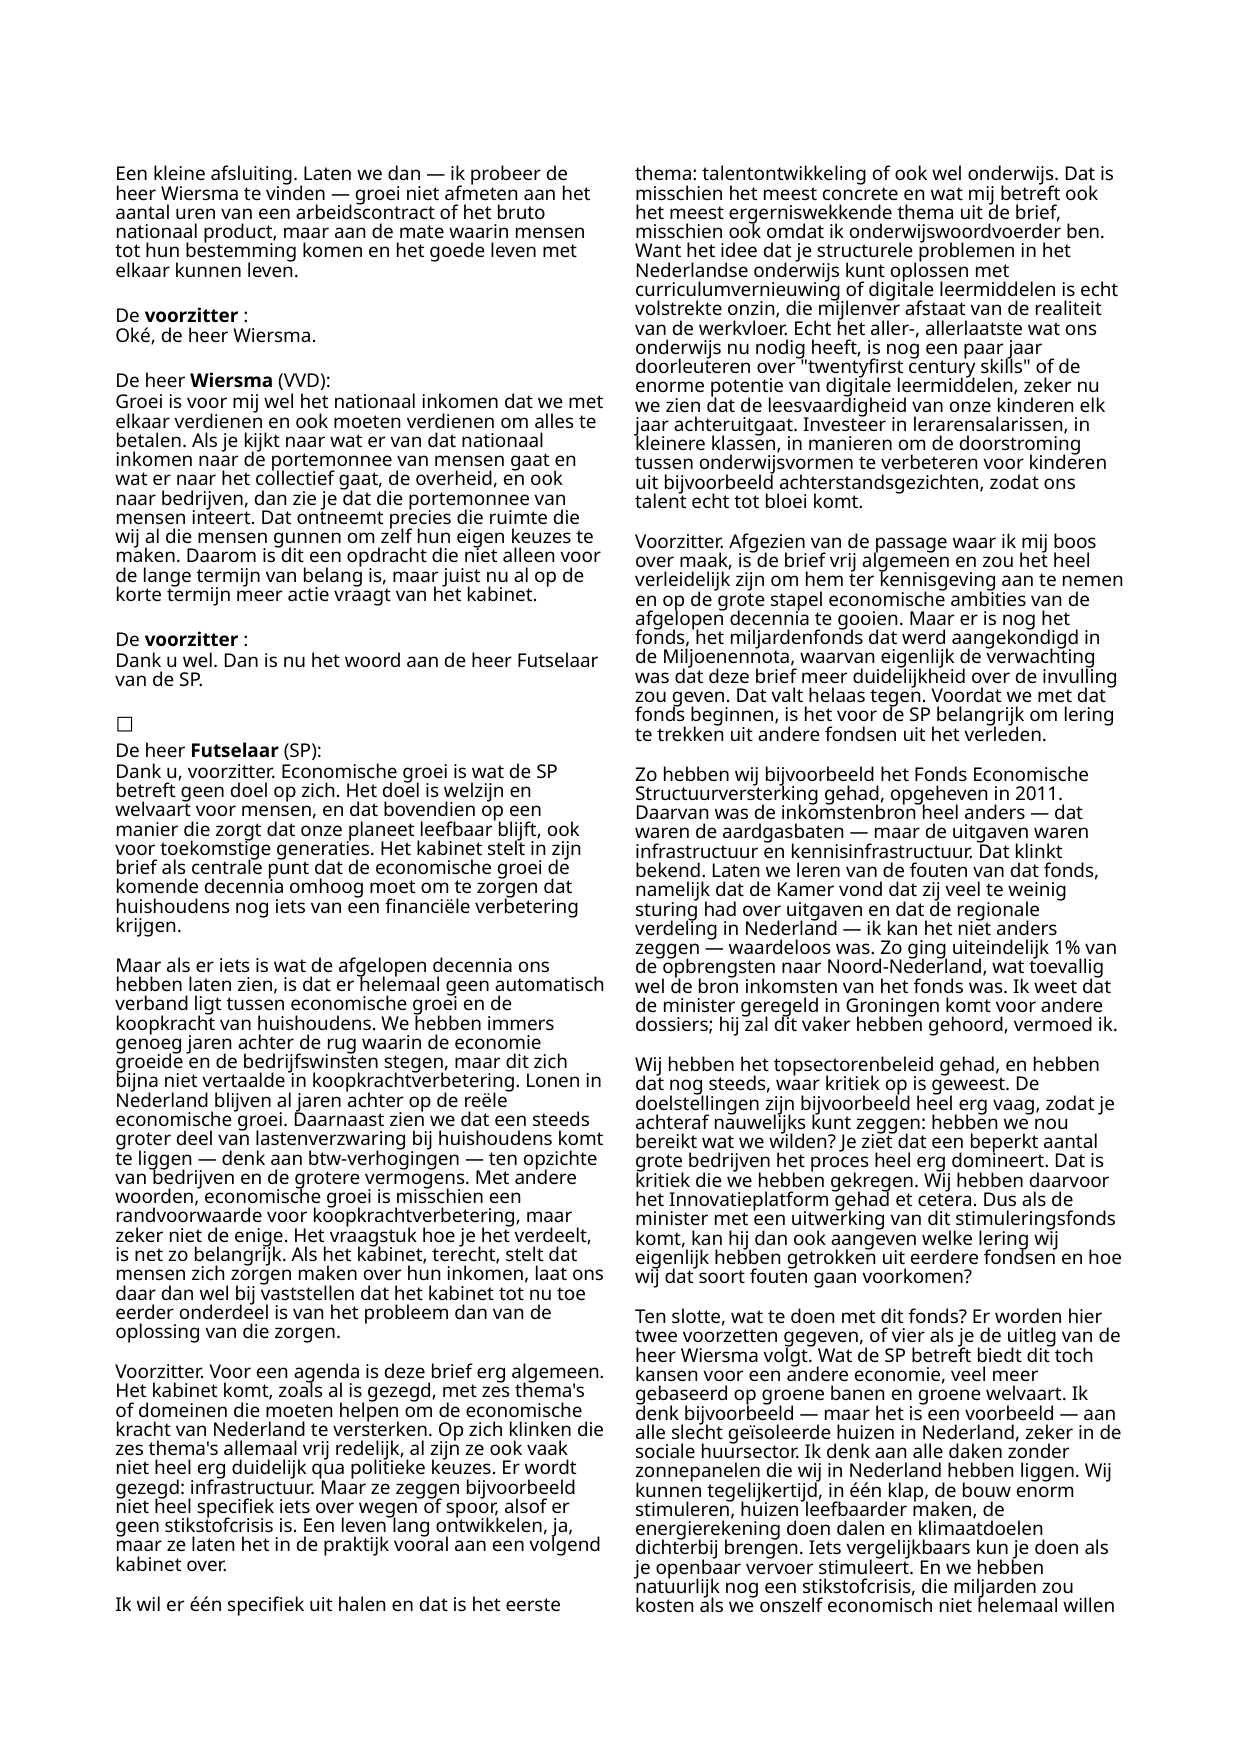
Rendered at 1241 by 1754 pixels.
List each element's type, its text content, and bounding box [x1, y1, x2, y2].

text Ten slotte, wat te doen met dit fonds? Er worden hier twee voorzetten gegeven, of vier als je de uitleg van de heer Wiersma volgt. Wat de SP betreft biedt dit toch kansen voor een andere economie, veel meer gebaseerd op groene banen en groene welvaart. Ik denk bijvoorbeeld — maar het is een voorbeeld — aan alle slecht geïsoleerde huizen in Nederland, zeker in de sociale huursector. Ik denk aan alle daken zonder zonnepanelen die wij in Nederland hebben liggen. Wij kunnen tegelijkertijd, in één klap, de bouw enorm stimuleren, huizen leefbaarder maken, de energierekening doen dalen en klimaatdoelen dichterbij brengen. Iets vergelijkbaars kun je doen als je openbaar vervoer stimuleert. En we hebben natuurlijk nog een stikstofcrisis, die miljarden zou kosten als we onszelf economisch niet helemaal willen [635, 1308, 1125, 1616]
text thema: talentontwikkeling of ook wel onderwijs. Dat is misschien het meest concrete en wat mij betreft ook het meest ergerniswekkende thema uit de brief, misschien ook omdat ik onderwijswoordvoerder ben. Want het idee dat je structurele problemen in het Nederlandse onderwijs kunt oplossen met curriculumvernieuwing of digitale leermiddelen is echt volstrekte onzin, die mijlenver afstaat van de realiteit van de werkvloer. Echt het aller-, allerlaatste wat ons onderwijs nu nodig heeft, is nog een paar jaar doorleuteren over "twentyfirst century skills" of de enorme potentie van digitale leermiddelen, zeker nu we zien dat de leesvaardigheid van onze kinderen elk jaar achteruitgaat. Investeer in lerarensalarissen, in kleinere klassen, in manieren om de doorstroming tussen onderwijsvormen te verbeteren voor kinderen uit bijvoorbeeld achterstandsgezichten, zodat ons talent echt tot bloei komt. [635, 165, 1125, 512]
text Dank u, voorzitter. Economische groei is wat de SP betreft geen doel op zich. Het doel is welzijn en welvaart voor mensen, en dat bovendien op een manier die zorgt dat onze planeet leefbaar blijft, ook voor toekomstige generaties. Het kabinet stelt in zijn brief als centrale punt dat de economische groei de komende decennia omhoog moet om te zorgen dat huishoudens nog iets van een financiële verbetering krijgen. [115, 763, 605, 936]
text Maar als er iets is wat de afgelopen decennia ons hebben laten zien, is dat er helemaal geen automatisch verband ligt tussen economische groei en de koopkracht van huishoudens. We hebben immers genoeg jaren achter de rug waarin de economie groeide en de bedrijfswinsten stegen, maar dit zich bijna niet vertaalde in koopkrachtverbetering. Lonen in Nederland blijven al jaren achter op de reële economische groei. Daarnaast zien we dat een steeds groter deel van lastenverzwaring bij huishoudens komt te liggen — denk aan btw-verhogingen — ten opzichte van bedrijven en de grotere vermogens. Met andere woorden, economische groei is misschien een randvoorwaarde voor koopkrachtverbetering, maar zeker niet de enige. Het vraagstuk hoe je het verdeelt, is net zo belangrijk. Als het kabinet, terecht, stelt dat mensen zich zorgen maken over hun inkomen, laat ons daar dan wel bij vaststellen dat het kabinet tot nu toe eerder onderdeel is van het probleem dan van de oplossing van die zorgen. [115, 957, 605, 1342]
text De heer Wiersma (VVD): [115, 368, 605, 393]
text Ik wil er één specifiek uit halen en dat is het eerste [115, 1596, 605, 1615]
text Groei is voor mij wel het nationaal inkomen dat we met elkaar verdienen en ook moeten verdienen om alles te betalen. Als je kijkt naar wat er van dat nationaal inkomen naar de portemonnee van mensen gaat en wat er naar het collectief gaat, de overheid, en ook naar bedrijven, dan zie je dat die portemonnee van mensen inteert. Dat ontneemt precies die ruimte die wij al die mensen gunnen om zelf hun eigen keuzes te maken. Daarom is dit een opdracht die niet alleen voor de lange termijn van belang is, maar juist nu al op de korte termijn meer actie vraagt van het kabinet. [115, 393, 605, 605]
text Wij hebben het topsectorenbeleid gehad, en hebben dat nog steeds, waar kritiek op is geweest. De doelstellingen zijn bijvoorbeeld heel erg vaag, zodat je achteraf nauwelijks kunt zeggen: hebben we nou bereikt wat we wilden? Je ziet dat een beperkt aantal grote bedrijven het proces heel erg domineert. Dat is kritiek die we hebben gekregen. Wij hebben daarvoor het Innovatieplatform gehad et cetera. Dus als de minister met een uitwerking van dit stimuleringsfonds komt, kan hij dan ook aangeven welke lering wij eigenlijk hebben getrokken uit eerdere fondsen en hoe wij dat soort fouten gaan voorkomen? [635, 1056, 1125, 1287]
text Zo hebben wij bijvoorbeeld het Fonds Economische Structuurversterking gehad, opgeheven in 2011. Daarvan was de inkomstenbron heel anders — dat waren de aardgasbaten — maar de uitgaven waren infrastructuur en kennisinfrastructuur. Dat klinkt bekend. Laten we leren van de fouten van dat fonds, namelijk dat de Kamer vond dat zij veel te weinig sturing had over uitgaven en dat de regionale verdeling in Nederland — ik kan het niet anders zeggen — waardeloos was. Zo ging uiteindelijk 1% van de opbrengsten naar Noord-Nederland, wat toevallig wel de bron inkomsten van het fonds was. Ik weet dat de minister geregeld in Groningen komt voor andere dossiers; hij zal dit vaker hebben gehoord, vermoed ik. [635, 766, 1125, 1035]
text Een kleine afsluiting. Laten we dan — ik probeer de heer Wiersma te vinden — groei niet afmeten aan het aantal uren van een arbeidscontract of het bruto nationaal product, maar aan de mate waarin mensen tot hun bestemming komen en het goede leven met elkaar kunnen leven. [115, 165, 605, 281]
text De voorzitter : [115, 626, 605, 652]
text Oké, de heer Wiersma. [115, 327, 605, 347]
text Voorzitter. Afgezien van de passage waar ik mij boos over maak, is de brief vrij algemeen en zou het heel verleidelijk zijn om hem ter kennisgeving aan te nemen en op de grote stapel economische ambities van de afgelopen decennia te gooien. Maar er is nog het fonds, het miljardenfonds dat werd aangekondigd in de Miljoenennota, waarvan eigenlijk de verwachting was dat deze brief meer duidelijkheid over de invulling zou geven. Dat valt helaas tegen. Voordat we met dat fonds beginnen, is het voor de SP belangrijk om lering te trekken uit andere fondsen uit het verleden. [635, 533, 1125, 745]
text De voorzitter : [115, 302, 605, 327]
text Voorzitter. Voor een agenda is deze brief erg algemeen. Het kabinet komt, zoals al is gezegd, met zes thema's of domeinen die moeten helpen om de economische kracht van Nederland te versterken. Op zich klinken die zes thema's allemaal vrij redelijk, al zijn ze ook vaak niet heel erg duidelijk qua politieke keuzes. Er wordt gezegd: infrastructuur. Maar ze zeggen bijvoorbeeld niet heel specifiek iets over wegen of spoor, alsof er geen stikstofcrisis is. Een leven lang ontwikkelen, ja, maar ze laten het in de praktijk vooral aan een volgend kabinet over. [115, 1363, 605, 1575]
text Dank u wel. Dan is nu het woord aan de heer Futselaar van de SP. [115, 652, 605, 690]
text De heer Futselaar (SP): [115, 737, 605, 763]
text ⬜ [115, 711, 605, 737]
